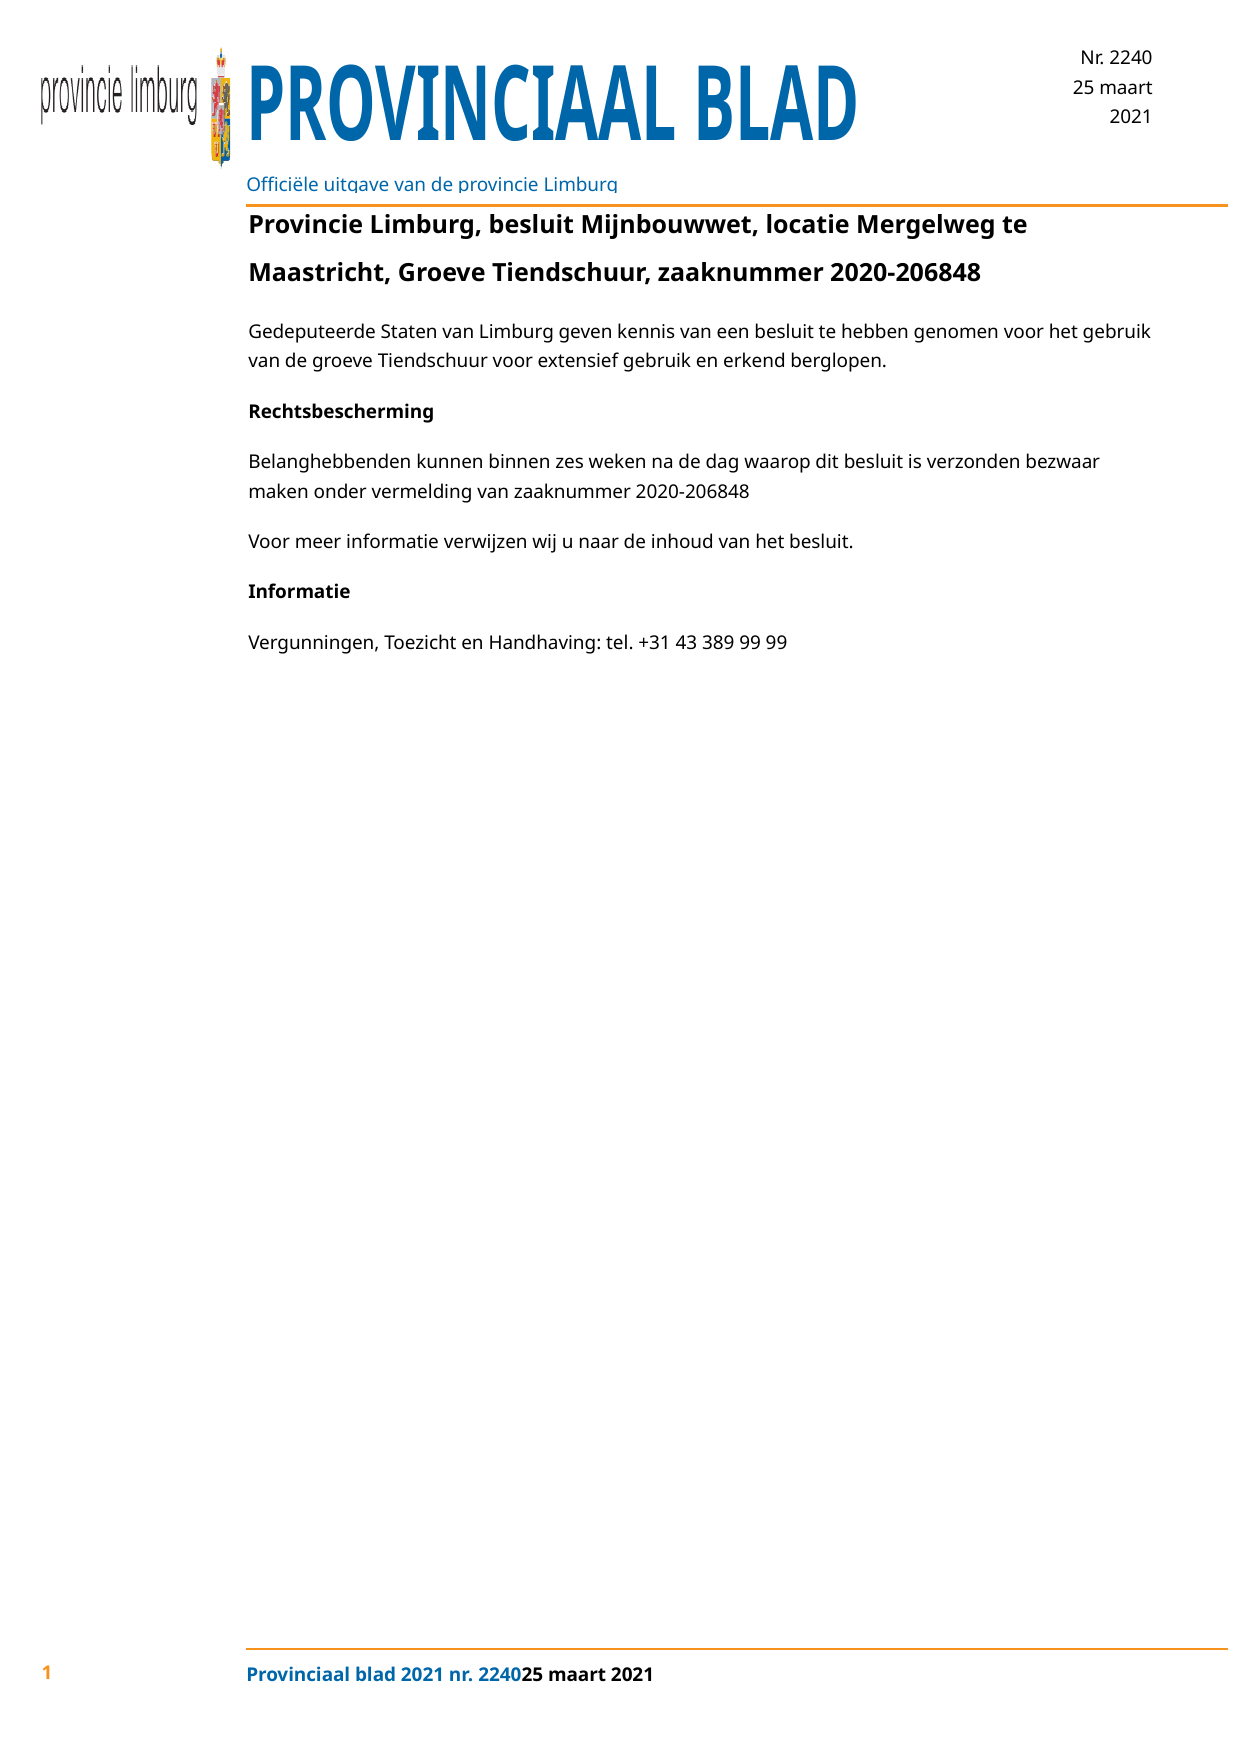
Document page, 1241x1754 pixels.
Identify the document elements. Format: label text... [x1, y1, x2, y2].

text Belanghebbenden kunnen binnen zes weken na de dag waarop dit besluit is verzonden bezwaar maken onder vermelding van zaaknummer 2020-206848 [248, 448, 1152, 504]
text Voor meer informatie verwijzen wij u naar de inhoud van het besluit. [248, 528, 1152, 554]
text Rechtsbescherming [248, 398, 1152, 424]
picture [41, 47, 231, 172]
text Informatie [248, 579, 1152, 604]
text Gedeputeerde Staten van Limburg geven kennis van een besluit te hebben genomen voor het gebruik van de groeve Tiendschuur voor extensief gebruik en erkend berglopen. [248, 318, 1152, 373]
text Vergunningen, Toezicht en Handhaving: tel. +31 43 389 99 99 [248, 629, 1152, 655]
text Provincie Limburg, besluit Mijnbouwwet, locatie Mergelweg te Maastricht, Groeve Tiendschuur, zaaknummer 2020-206848 [248, 207, 1152, 288]
